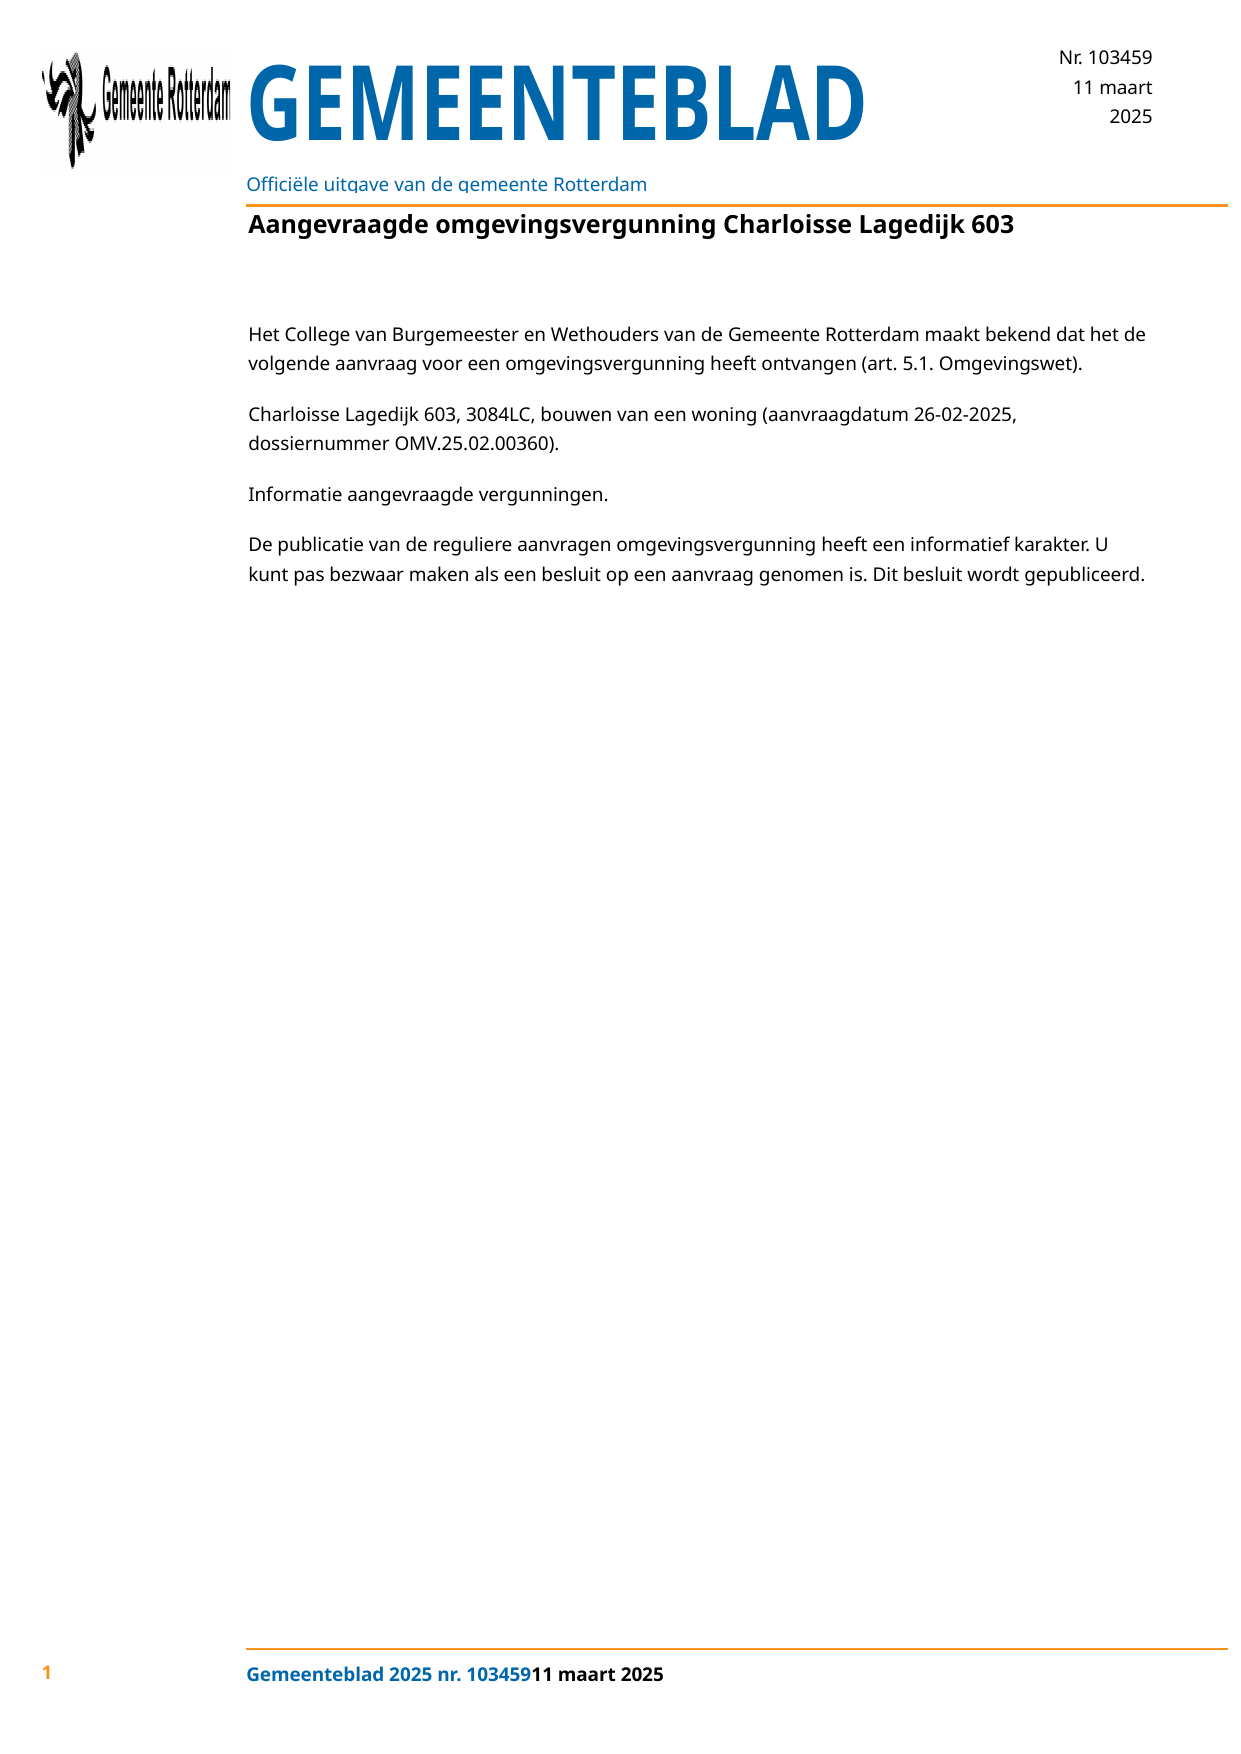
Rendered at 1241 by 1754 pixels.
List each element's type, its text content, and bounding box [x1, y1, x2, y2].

text De publicatie van de reguliere aanvragen omgevingsvergunning heeft een informatief karakter. U kunt pas bezwaar maken als een besluit op een aanvraag genomen is. Dit besluit wordt gepubliceerd. [248, 531, 1152, 586]
text Informatie aangevraagde vergunningen. [248, 481, 1152, 506]
text Het College van Burgemeester en Wethouders van de Gemeente Rotterdam maakt bekend dat het de volgende aanvraag voor een omgevingsvergunning heeft ontvangen (art. 5.1. Omgevingswet). [248, 321, 1152, 376]
text Aangevraagde omgevingsvergunning Charloisse Lagedijk 603 [248, 207, 1152, 241]
text Charloisse Lagedijk 603, 3084LC, bouwen van een woning (aanvraagdatum 26-02-2025, dossiernummer OMV.25.02.00360). [248, 401, 1152, 456]
picture [41, 47, 231, 172]
